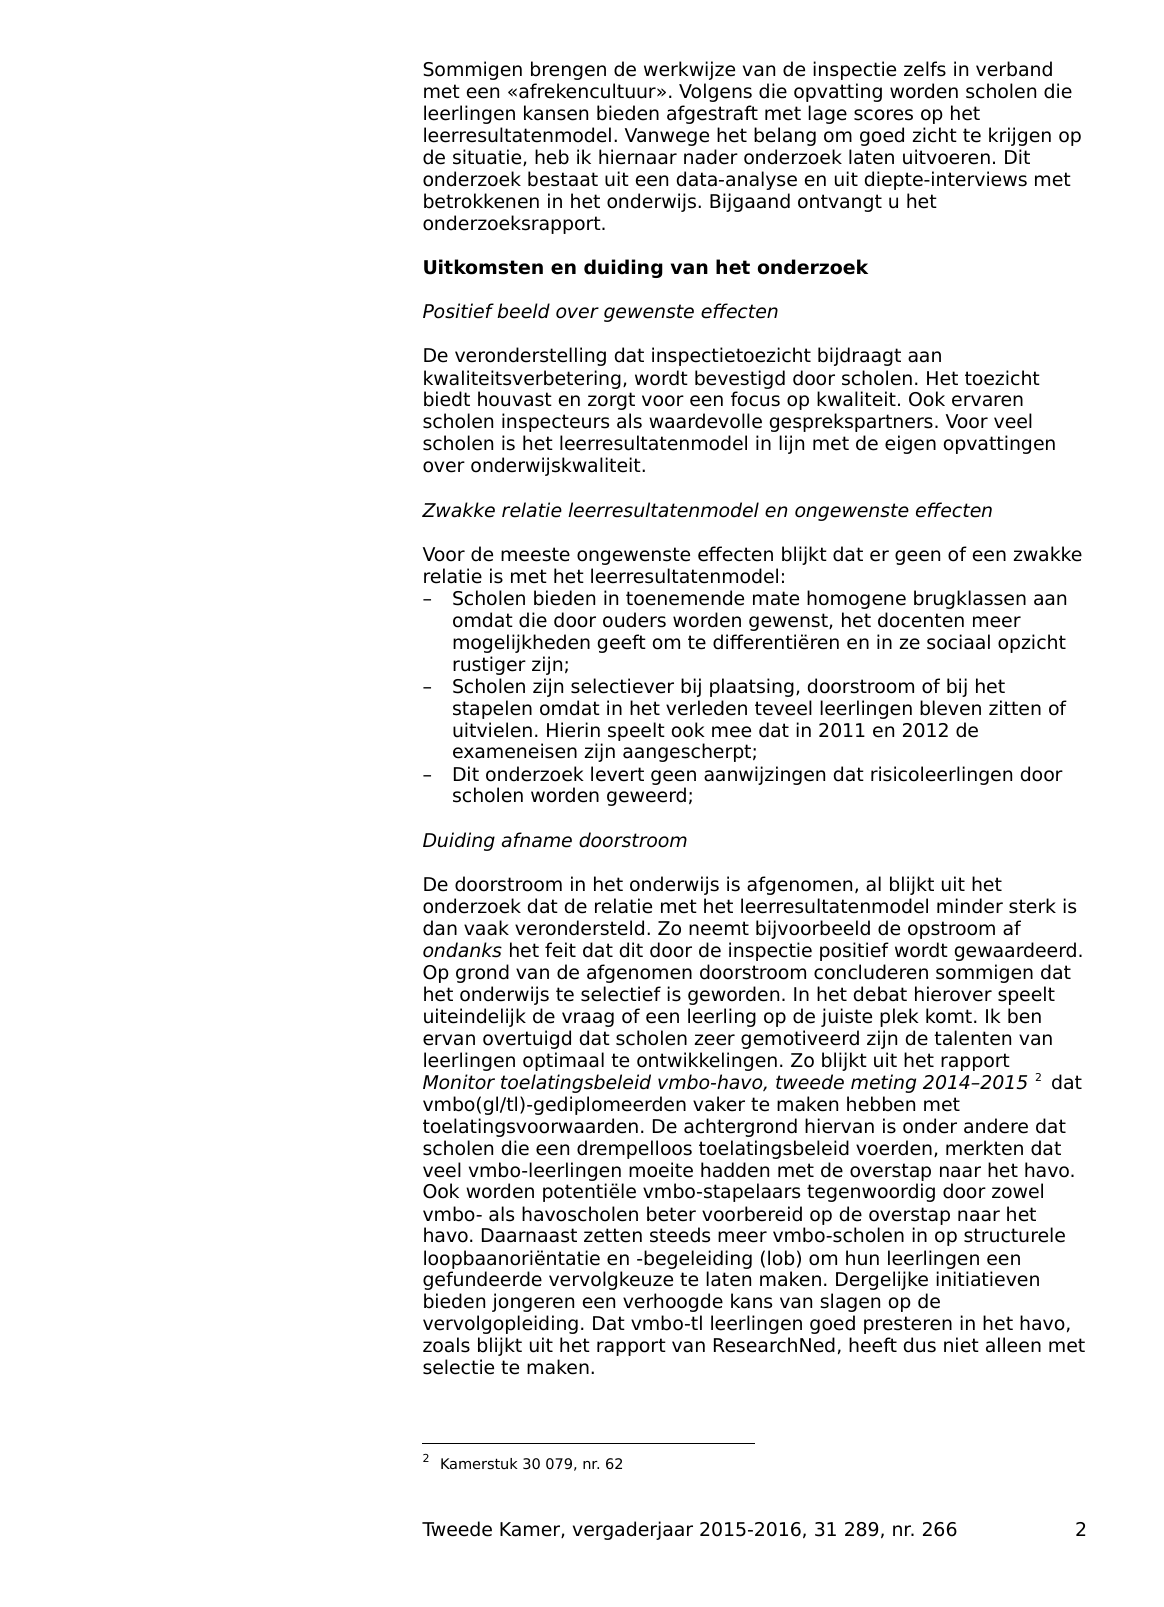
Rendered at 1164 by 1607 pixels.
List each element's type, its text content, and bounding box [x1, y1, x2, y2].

text Voor de meeste ongewenste effecten blijkt dat er geen of een zwakke relatie is met het leerresultatenmodel: [422, 544, 1087, 588]
text – Scholen bieden in toenemende mate homogene brugklassen aan omdat die door ouders worden gewenst, het docenten meer mogelijkheden geeft om te differentiëren en in ze sociaal opzicht rustiger zijn; [422, 588, 1087, 676]
text De doorstroom in het onderwijs is afgenomen, al blijkt uit het onderzoek dat de relatie met het leerresultatenmodel minder sterk is dan vaak verondersteld. Zo neemt bijvoorbeeld de opstroom af ondanks het feit dat dit door de inspectie positief wordt gewaardeerd. Op grond van de afgenomen doorstroom concluderen sommigen dat het onderwijs te selectief is geworden. In het debat hierover speelt uiteindelijk de vraag of een leerling op de juiste plek komt. Ik ben ervan overtuigd dat scholen zeer gemotiveerd zijn de talenten van leerlingen optimaal te ontwikkelingen. Zo blijkt uit het rapport Monitor toelatingsbeleid vmbo-havo, tweede meting 2014–2015 dat vmbo(gl/tl)-gediplomeerden vaker te maken hebben met toelatingsvoorwaarden. De achtergrond hiervan is onder andere dat scholen die een drempelloos toelatingsbeleid voerden, merkten dat veel vmbo-leerlingen moeite hadden met de overstap naar het havo. Ook worden potentiële vmbo-stapelaars tegenwoordig door zowel vmbo- als havoscholen beter voorbereid op de overstap naar het havo. Daarnaast zetten steeds meer vmbo-scholen in op structurele loopbaanoriëntatie en -begeleiding (lob) om hun leerlingen een gefundeerde vervolgkeuze te laten maken. Dergelijke initiatieven bieden jongeren een verhoogde kans van slagen op de vervolgopleiding. Dat vmbo-tl leerlingen goed presteren in het havo, zoals blijkt uit het rapport van ResearchNed, heeft dus niet alleen met selectie te maken. [422, 874, 1087, 1379]
subtitle Uitkomsten en duiding van het onderzoek [422, 257, 1087, 279]
subtitle Zwakke relatie leerresultatenmodel en ongewenste effecten [422, 499, 1087, 521]
subtitle Positief beeld over gewenste effecten [422, 301, 1087, 323]
text Kamerstuk 30 079, nr. 62 [422, 1452, 1087, 1474]
text Sommigen brengen de werkwijze van de inspectie zelfs in verband met een «afrekencultuur». Volgens die opvatting worden scholen die leerlingen kansen bieden afgestraft met lage scores op het leerresultatenmodel. Vanwege het belang om goed zicht te krijgen op de situatie, heb ik hiernaar nader onderzoek laten uitvoeren. Dit onderzoek bestaat uit een data-analyse en uit diepte-interviews met betrokkenen in het onderwijs. Bijgaand ontvangt u het onderzoeksrapport. [422, 59, 1087, 235]
subtitle Duiding afname doorstroom [422, 829, 1087, 852]
text De veronderstelling dat inspectietoezicht bijdraagt aan kwaliteitsverbetering, wordt bevestigd door scholen. Het toezicht biedt houvast en zorgt voor een focus op kwaliteit. Ook ervaren scholen inspecteurs als waardevolle gesprekspartners. Voor veel scholen is het leerresultatenmodel in lijn met de eigen opvattingen over onderwijskwaliteit. [422, 345, 1087, 477]
text – Dit onderzoek levert geen aanwijzingen dat risicoleerlingen door scholen worden geweerd; [422, 763, 1087, 807]
text – Scholen zijn selectiever bij plaatsing, doorstroom of bij het stapelen omdat in het verleden teveel leerlingen bleven zitten of uitvielen. Hierin speelt ook mee dat in 2011 en 2012 de exameneisen zijn aangescherpt; [422, 676, 1087, 763]
